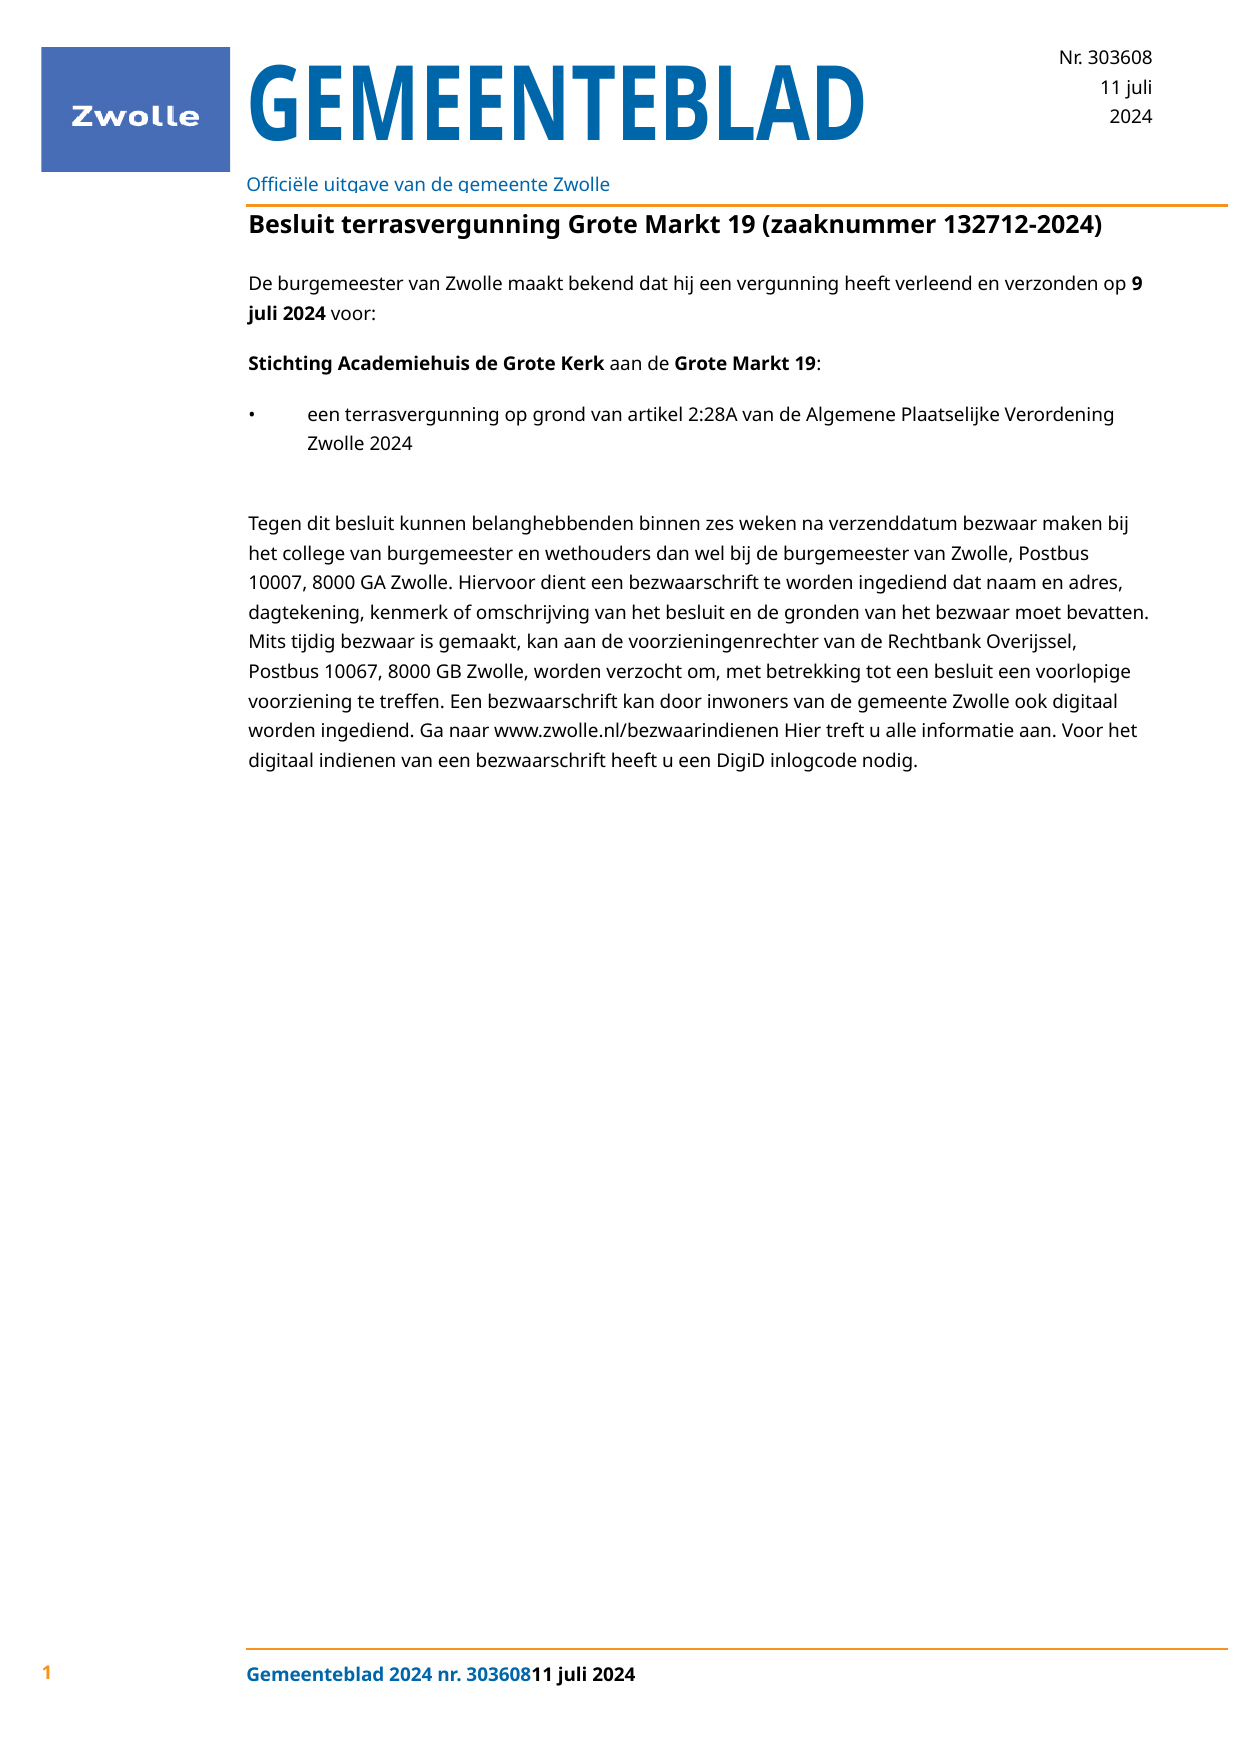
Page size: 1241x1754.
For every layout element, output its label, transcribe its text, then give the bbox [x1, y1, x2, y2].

text Tegen dit besluit kunnen belanghebbenden binnen zes weken na verzenddatum bezwaar maken bij het college van burgemeester en wethouders dan wel bij de burgemeester van Zwolle, Postbus 10007, 8000 GA Zwolle. Hiervoor dient een bezwaarschrift te worden ingediend dat naam en adres, dagtekening, kenmerk of omschrijving van het besluit en de gronden van het bezwaar moet bevatten. Mits tijdig bezwaar is gemaakt, kan aan de voorzieningenrechter van de Rechtbank Overijssel, Postbus 10067, 8000 GB Zwolle, worden verzocht om, met betrekking tot een besluit een voorlopige voorziening te treffen. Een bezwaarschrift kan door inwoners van de gemeente Zwolle ook digitaal worden ingediend. Ga naar www.zwolle.nl/bezwaarindienen Hier treft u alle informatie aan. Voor het digitaal indienen van een bezwaarschrift heeft u een DigiD inlogcode nodig. [248, 510, 1152, 773]
text Stichting Academiehuis de Grote Kerk aan de Grote Markt 19: [248, 350, 1152, 376]
text Besluit terrasvergunning Grote Markt 19 (zaaknummer 132712-2024) [248, 207, 1152, 241]
picture [41, 47, 231, 172]
text De burgemeester van Zwolle maakt bekend dat hij een vergunning heeft verleend en verzonden op 9 juli 2024 voor: [248, 270, 1152, 326]
list een terrasvergunning op grond van artikel 2:28A van de Algemene Plaatselijke Verordening Zwolle 2024 [248, 401, 1152, 456]
